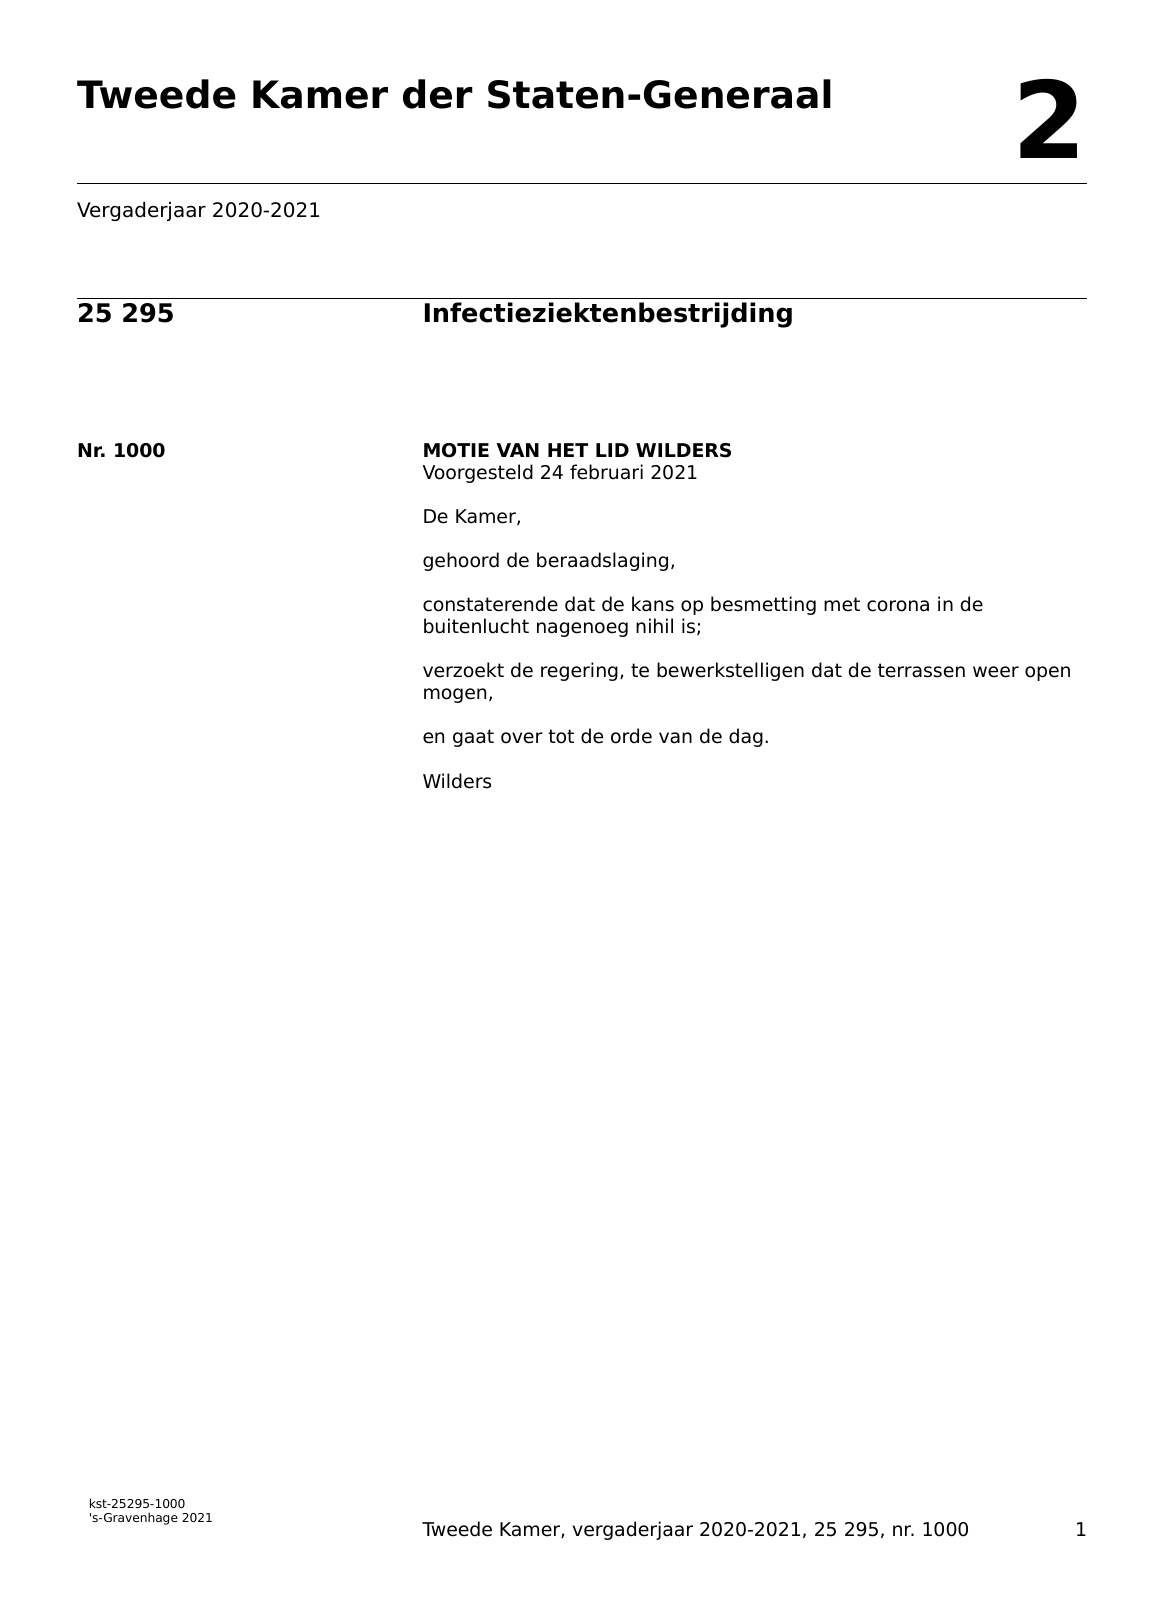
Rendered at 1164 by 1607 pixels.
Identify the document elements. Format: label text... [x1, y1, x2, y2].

text verzoekt de regering, te bewerkstelligen dat de terrassen weer open mogen, [422, 660, 1087, 704]
subtitle Nr. 1000 MOTIE VAN HET LID WILDERS [77, 440, 1087, 462]
text Voorgesteld 24 februari 2021 [422, 462, 1087, 484]
subtitle 25 295 Infectieziektenbestrijding [77, 299, 1087, 329]
text kst-25295-1000 [88, 1497, 323, 1511]
table_cell Vergaderjaar 2020-2021 [77, 184, 1087, 298]
text en gaat over tot de orde van de dag. [422, 726, 1087, 748]
text Wilders [422, 771, 1087, 793]
text De Kamer, [422, 506, 1087, 528]
text constaterende dat de kans op besmetting met corona in de buitenlucht nagenoeg nihil is; [422, 594, 1087, 638]
table_header 2 [886, 59, 1087, 183]
text 's-Gravenhage 2021 [88, 1511, 323, 1525]
table_header Tweede Kamer der Staten-Generaal [77, 59, 886, 183]
text gehoord de beraadslaging, [422, 550, 1087, 572]
